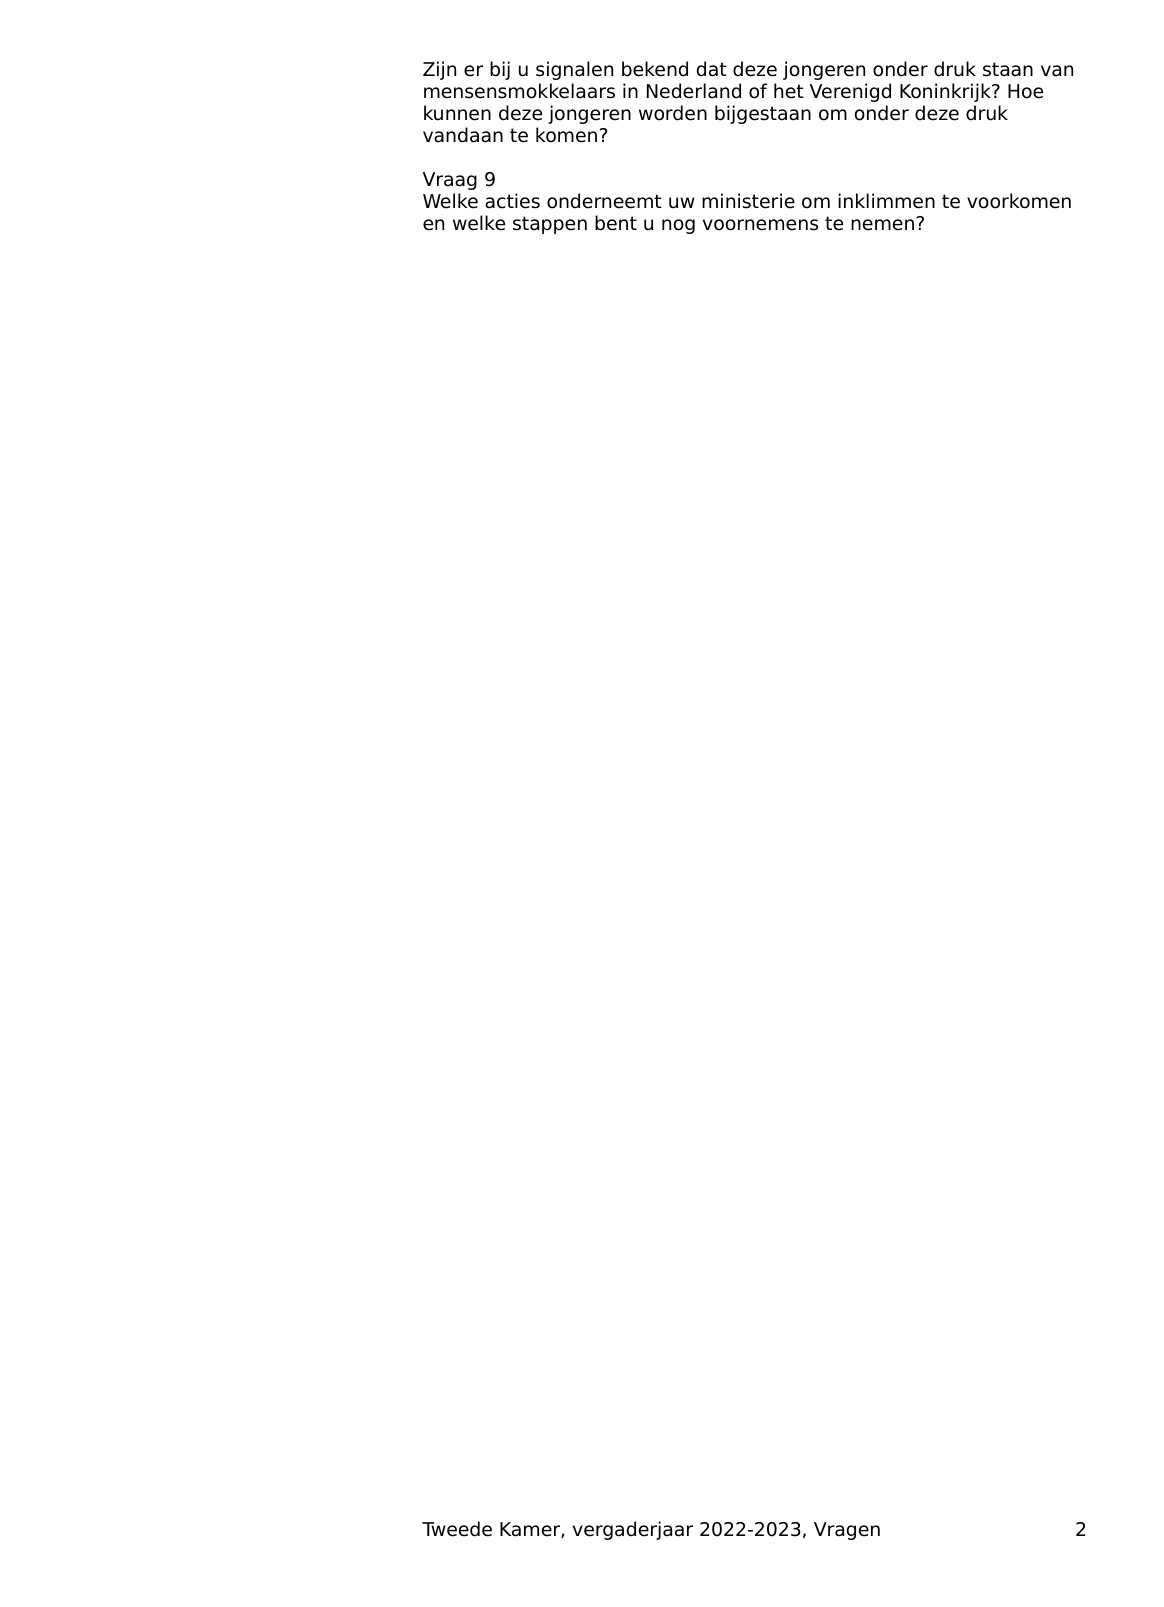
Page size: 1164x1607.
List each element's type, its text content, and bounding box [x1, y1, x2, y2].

text Zijn er bij u signalen bekend dat deze jongeren onder druk staan van mensensmokkelaars in Nederland of het Verenigd Koninkrijk? Hoe kunnen deze jongeren worden bijgestaan om onder deze druk vandaan te komen? [422, 59, 1087, 147]
text Welke acties onderneemt uw ministerie om inklimmen te voorkomen en welke stappen bent u nog voornemens te nemen? [422, 191, 1087, 235]
text Vraag 9 [422, 169, 1087, 191]
